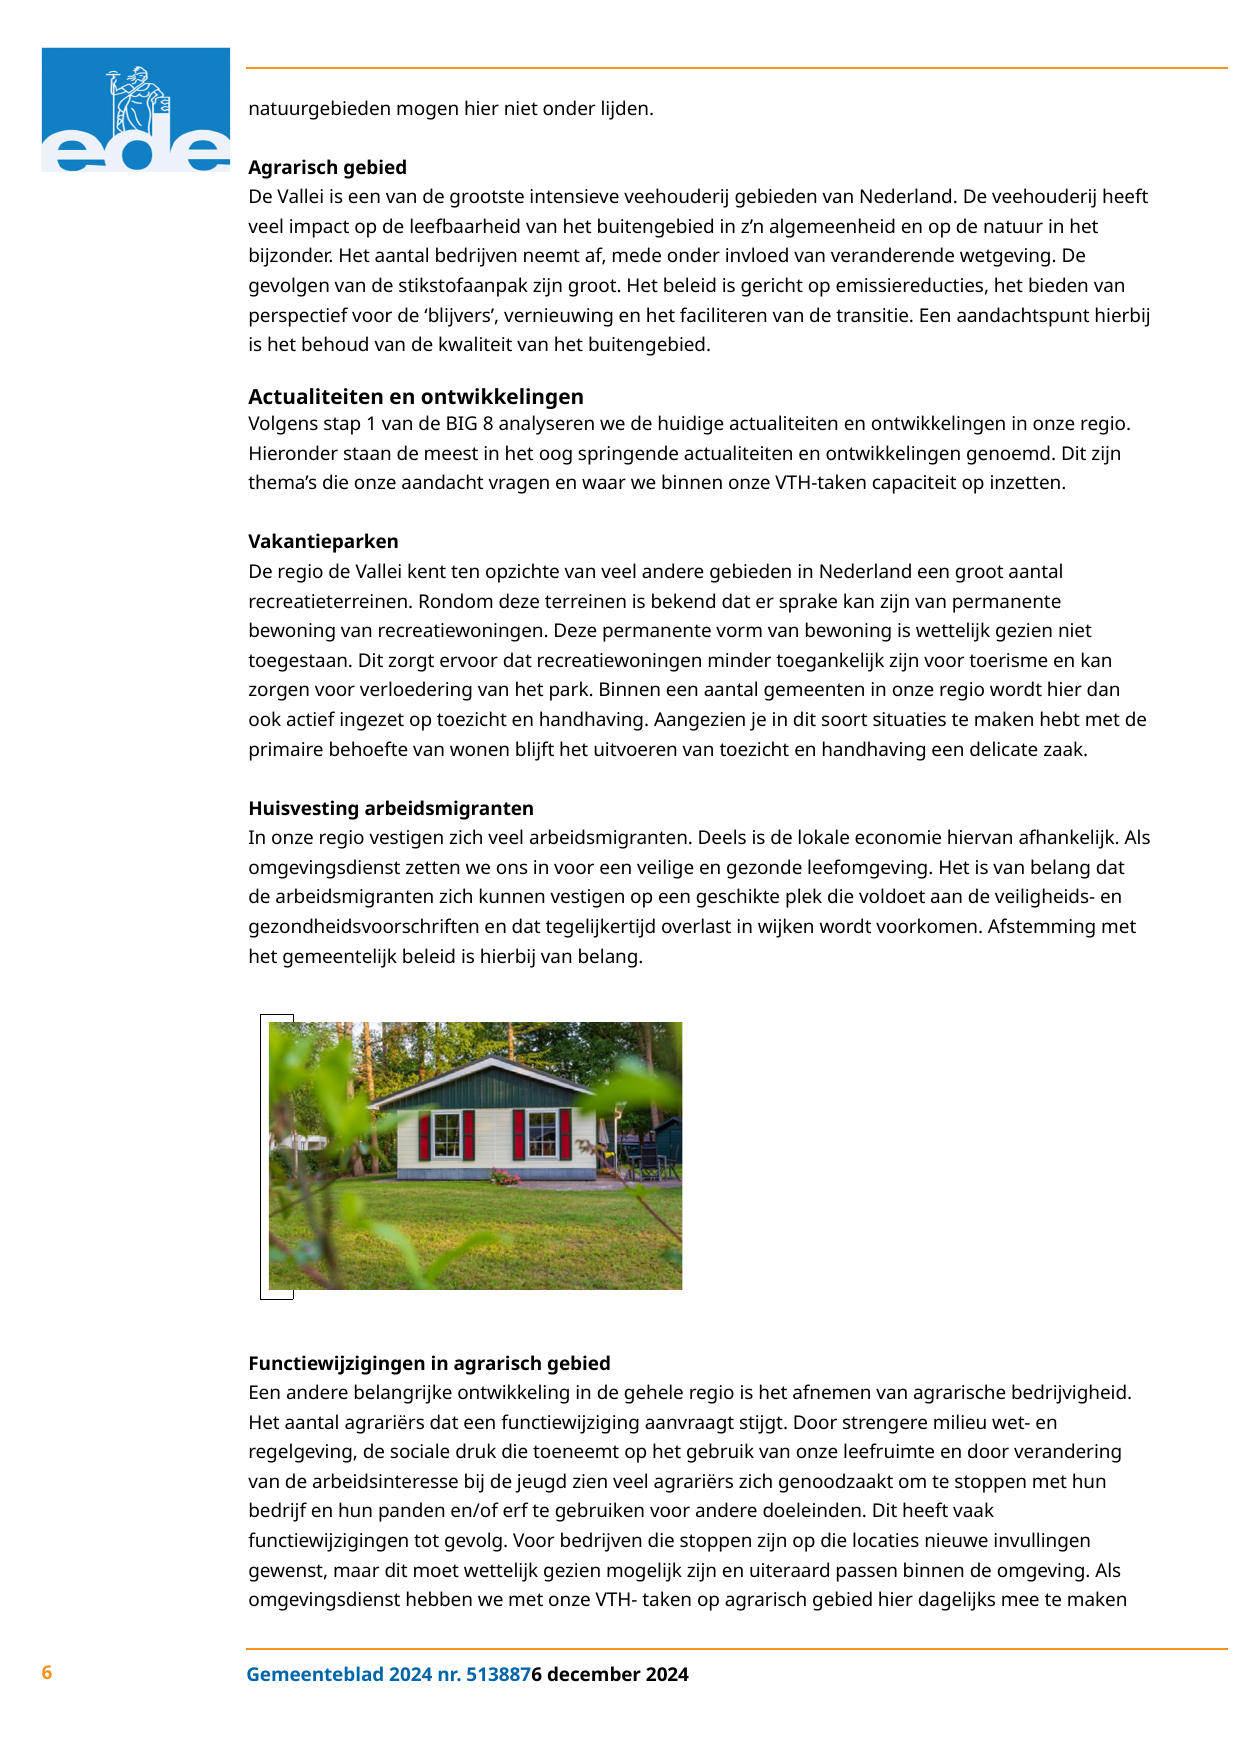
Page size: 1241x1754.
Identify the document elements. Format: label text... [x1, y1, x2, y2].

text Vakantieparken [248, 529, 1152, 554]
text Huisvesting arbeidsmigranten [248, 795, 1152, 821]
picture [41, 47, 231, 172]
text Actualiteiten en ontwikkelingen [248, 382, 1152, 410]
text Functiewijzigingen in agrarisch gebied [248, 1350, 1152, 1375]
text Een andere belangrijke ontwikkeling in de gehele regio is het afnemen van agrarische bedrijvigheid. Het aantal agrariërs dat een functiewijziging aanvraagt stijgt. Door strengere milieu wet- en regelgeving, de sociale druk die toeneemt op het gebruik van onze leefruimte en door verandering van de arbeidsinteresse bij de jeugd zien veel agrariërs zich genoodzaakt om te stoppen met hun bedrijf en hun panden en/of erf te gebruiken voor andere doeleinden. Dit heeft vaak functiewijzigingen tot gevolg. Voor bedrijven die stoppen zijn op die locaties nieuwe invullingen gewenst, maar dit moet wettelijk gezien mogelijk zijn en uiteraard passen binnen de omgeving. Als omgevingsdienst hebben we met onze VTH- taken op agrarisch gebied hier dagelijks mee te maken [248, 1379, 1152, 1612]
text natuurgebieden mogen hier niet onder lijden. [248, 95, 1152, 121]
text De regio de Vallei kent ten opzichte van veel andere gebieden in Nederland een groot aantal recreatieterreinen. Rondom deze terreinen is bekend dat er sprake kan zijn van permanente bewoning van recreatiewoningen. Deze permanente vorm van bewoning is wettelijk gezien niet toegestaan. Dit zorgt ervoor dat recreatiewoningen minder toegankelijk zijn voor toerisme en kan zorgen voor verloedering van het park. Binnen een aantal gemeenten in onze regio wordt hier dan ook actief ingezet op toezicht en handhaving. Aangezien je in dit soort situaties te maken hebt met de primaire behoefte van wonen blijft het uitvoeren van toezicht en handhaving een delicate zaak. [248, 558, 1152, 761]
text Volgens stap 1 van de BIG 8 analyseren we de huidige actualiteiten en ontwikkelingen in onze regio. Hieronder staan de meest in het oog springende actualiteiten en ontwikkelingen genoemd. Dit zijn thema’s die onze aandacht vragen en waar we binnen onze VTH-taken capaciteit op inzetten. [248, 410, 1152, 495]
text In onze regio vestigen zich veel arbeidsmigranten. Deels is de lokale economie hiervan afhankelijk. Als omgevingsdienst zetten we ons in voor een veilige en gezonde leefomgeving. Het is van belang dat de arbeidsmigranten zich kunnen vestigen op een geschikte plek die voldoet aan de veiligheids- en gezondheidsvoorschriften en dat tegelijkertijd overlast in wijken wordt voorkomen. Afstemming met het gemeentelijk beleid is hierbij van belang. [248, 824, 1152, 968]
text De Vallei is een van de grootste intensieve veehouderij gebieden van Nederland. De veehouderij heeft veel impact op de leefbaarheid van het buitengebied in z’n algemeenheid en op de natuur in het bijzonder. Het aantal bedrijven neemt af, mede onder invloed van veranderende wetgeving. De gevolgen van de stikstofaanpak zijn groot. Het beleid is gericht op emissiereducties, het bieden van perspectief voor de ‘blijvers’, vernieuwing en het faciliteren van de transitie. Een aandachtspunt hierbij is het behoud van de kwaliteit van het buitengebied. [248, 183, 1152, 357]
text Agrarisch gebied [248, 154, 1152, 180]
picture [268, 1022, 683, 1290]
